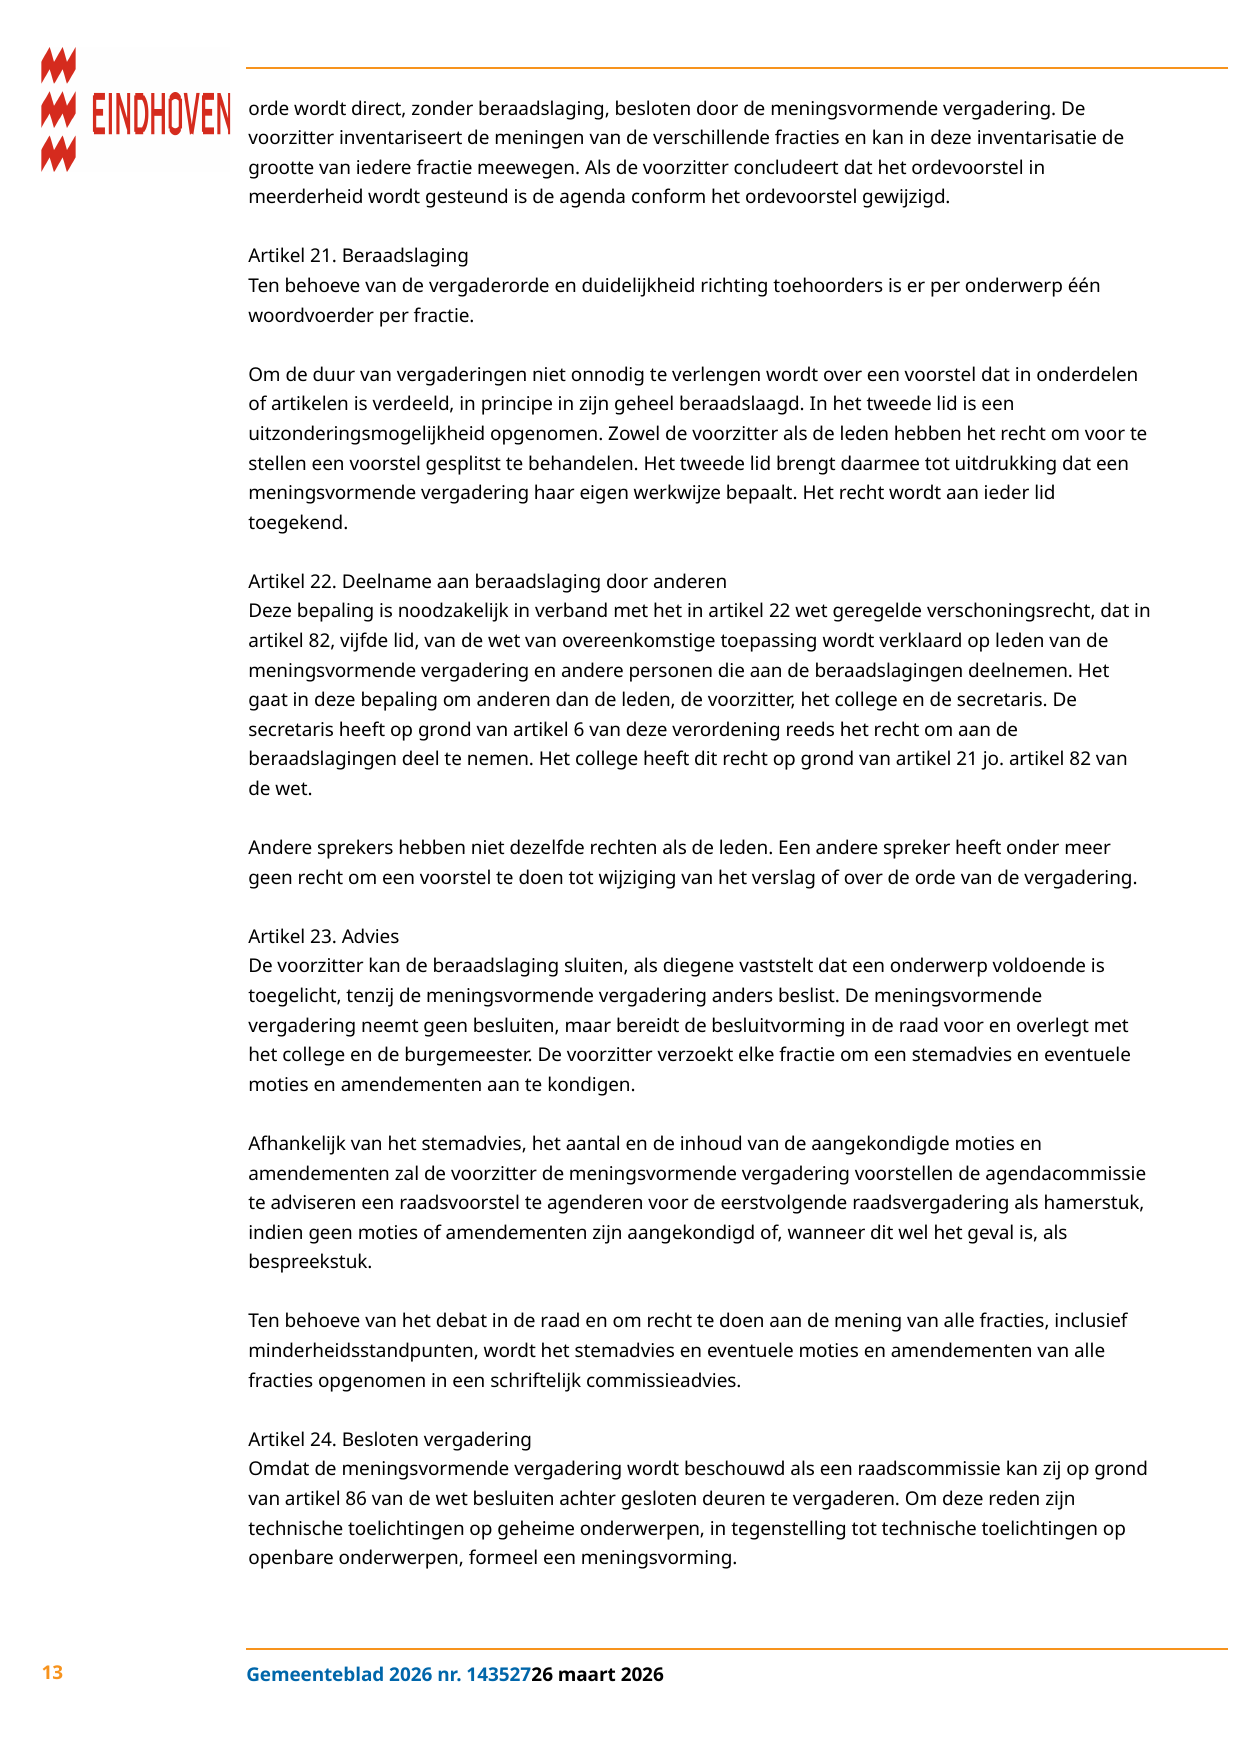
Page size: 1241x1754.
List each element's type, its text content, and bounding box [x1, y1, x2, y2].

text De voorzitter kan de beraadslaging sluiten, als diegene vaststelt dat een onderwerp voldoende is toegelicht, tenzij de meningsvormende vergadering anders beslist. De meningsvormende vergadering neemt geen besluiten, maar bereidt de besluitvorming in de raad voor en overlegt met het college en de burgemeester. De voorzitter verzoekt elke fractie om een stemadvies en eventuele moties en amendementen aan te kondigen. [248, 953, 1152, 1097]
text Ten behoeve van de vergaderorde en duidelijkheid richting toehoorders is er per onderwerp één woordvoerder per fractie. [248, 272, 1152, 328]
text Deze bepaling is noodzakelijk in verband met het in artikel 22 wet geregelde verschoningsrecht, dat in artikel 82, vijfde lid, van de wet van overeenkomstige toepassing wordt verklaard op leden van de meningsvormende vergadering en andere personen die aan de beraadslagingen deelnemen. Het gaat in deze bepaling om anderen dan de leden, de voorzitter, het college en de secretaris. De secretaris heeft op grond van artikel 6 van deze verordening reeds het recht om aan de beraadslagingen deel te nemen. Het college heeft dit recht op grond van artikel 21 jo. artikel 82 van de wet. [248, 598, 1152, 801]
text Andere sprekers hebben niet dezelfde rechten als de leden. Een andere spreker heeft onder meer geen recht om een voorstel te doen tot wijziging van het verslag of over de orde van de vergadering. [248, 834, 1152, 890]
text Artikel 22. Deelname aan beraadslaging door anderen [248, 568, 1152, 594]
text Artikel 24. Besloten vergadering [248, 1426, 1152, 1452]
text Artikel 21. Beraadslaging [248, 243, 1152, 268]
text Omdat de meningsvormende vergadering wordt beschouwd als een raadscommissie kan zij op grond van artikel 86 van de wet besluiten achter gesloten deuren te vergaderen. Om deze reden zijn technische toelichtingen op geheime onderwerpen, in tegenstelling tot technische toelichtingen op openbare onderwerpen, formeel een meningsvorming. [248, 1456, 1152, 1570]
text Ten behoeve van het debat in de raad en om recht te doen aan de mening van alle fracties, inclusief minderheidsstandpunten, wordt het stemadvies en eventuele moties en amendementen van alle fracties opgenomen in een schriftelijk commissieadvies. [248, 1308, 1152, 1393]
text Om de duur van vergaderingen niet onnodig te verlengen wordt over een voorstel dat in onderdelen of artikelen is verdeeld, in principe in zijn geheel beraadslaagd. In het tweede lid is een uitzonderingsmogelijkheid opgenomen. Zowel de voorzitter als de leden hebben het recht om voor te stellen een voorstel gesplitst te behandelen. Het tweede lid brengt daarmee tot uitdrukking dat een meningsvormende vergadering haar eigen werkwijze bepaalt. Het recht wordt aan ieder lid toegekend. [248, 361, 1152, 535]
picture [41, 47, 231, 172]
text Afhankelijk van het stemadvies, het aantal en de inhoud van de aangekondigde moties en amendementen zal de voorzitter de meningsvormende vergadering voorstellen de agendacommissie te adviseren een raadsvoorstel te agenderen voor de eerstvolgende raadsvergadering als hamerstuk, indien geen moties of amendementen zijn aangekondigd of, wanneer dit wel het geval is, als bespreekstuk. [248, 1130, 1152, 1274]
text orde wordt direct, zonder beraadslaging, besloten door de meningsvormende vergadering. De voorzitter inventariseert de meningen van de verschillende fracties en kan in deze inventarisatie de grootte van iedere fractie meewegen. Als de voorzitter concludeert dat het ordevoorstel in meerderheid wordt gesteund is de agenda conform het ordevoorstel gewijzigd. [248, 95, 1152, 209]
text Artikel 23. Advies [248, 923, 1152, 949]
